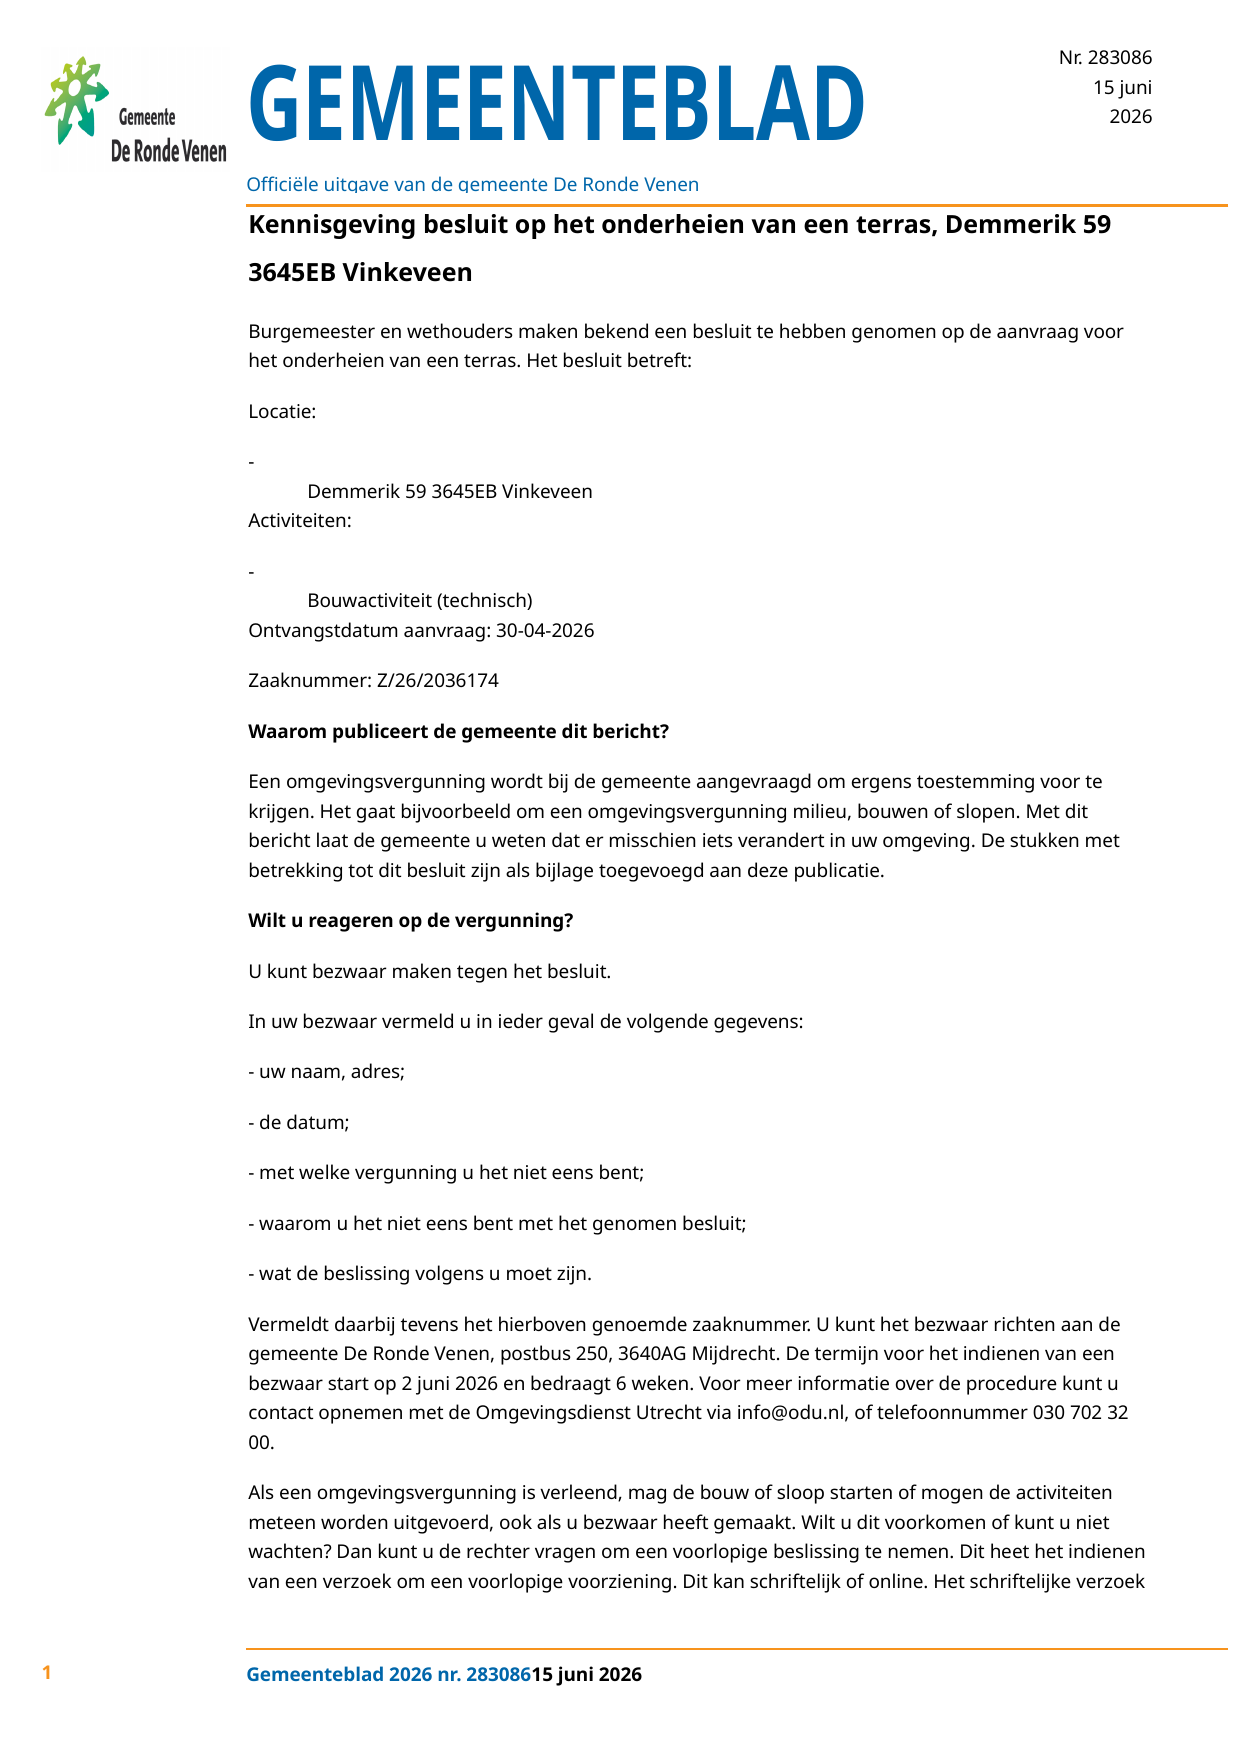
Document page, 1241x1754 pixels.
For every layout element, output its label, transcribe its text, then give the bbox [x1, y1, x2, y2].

text Locatie: [248, 398, 1152, 424]
text U kunt bezwaar maken tegen het besluit. [248, 958, 1152, 984]
text Burgemeester en wethouders maken bekend een besluit te hebben genomen op de aanvraag voor het onderheien van een terras. Het besluit betreft: [248, 318, 1152, 373]
text - uw naam, adres; [248, 1059, 1152, 1084]
text - met welke vergunning u het niet eens bent; [248, 1159, 1152, 1185]
text - wat de beslissing volgens u moet zijn. [248, 1260, 1152, 1286]
text In uw bezwaar vermeld u in ieder geval de volgende gegevens: [248, 1008, 1152, 1034]
text Wilt u reageren op de vergunning? [248, 907, 1152, 933]
text Vermeldt daarbij tevens het hierboven genoemde zaaknummer. U kunt het bezwaar richten aan de gemeente De Ronde Venen, postbus 250, 3640AG Mijdrecht. De termijn voor het indienen van een bezwaar start op 2 juni 2026 en bedraagt 6 weken. Voor meer informatie over de procedure kunt u contact opnemen met de Omgevingsdienst Utrecht via info@odu.nl, of telefoonnummer 030 702 32 00. [248, 1311, 1152, 1455]
text Zaaknummer: Z/26/2036174 [248, 667, 1152, 693]
list Demmerik 59 3645EB Vinkeveen [248, 478, 1152, 504]
picture [41, 47, 231, 172]
text Activiteiten: [248, 507, 1152, 533]
text - de datum; [248, 1109, 1152, 1135]
text Ontvangstdatum aanvraag: 30-04-2026 [248, 617, 1152, 643]
text Een omgevingsvergunning wordt bij de gemeente aangevraagd om ergens toestemming voor te krijgen. Het gaat bijvoorbeeld om een omgevingsvergunning milieu, bouwen of slopen. Met dit bericht laat de gemeente u weten dat er misschien iets verandert in uw omgeving. De stukken met betrekking tot dit besluit zijn als bijlage toegevoegd aan deze publicatie. [248, 768, 1152, 883]
text Waarom publiceert de gemeente dit bericht? [248, 718, 1152, 744]
list Bouwactiviteit (technisch) [248, 587, 1152, 613]
text Kennisgeving besluit op het onderheien van een terras, Demmerik 59 3645EB Vinkeveen [248, 207, 1152, 288]
text Als een omgevingsvergunning is verleend, mag de bouw of sloop starten of mogen de activiteiten meteen worden uitgevoerd, ook als u bezwaar heeft gemaakt. Wilt u dit voorkomen of kunt u niet wachten? Dan kunt u de rechter vragen om een voorlopige beslissing te nemen. Dit heet het indienen van een verzoek om een voorlopige voorziening. Dit kan schriftelijk of online. Het schriftelijke verzoek [248, 1479, 1152, 1594]
text - waarom u het niet eens bent met het genomen besluit; [248, 1210, 1152, 1236]
